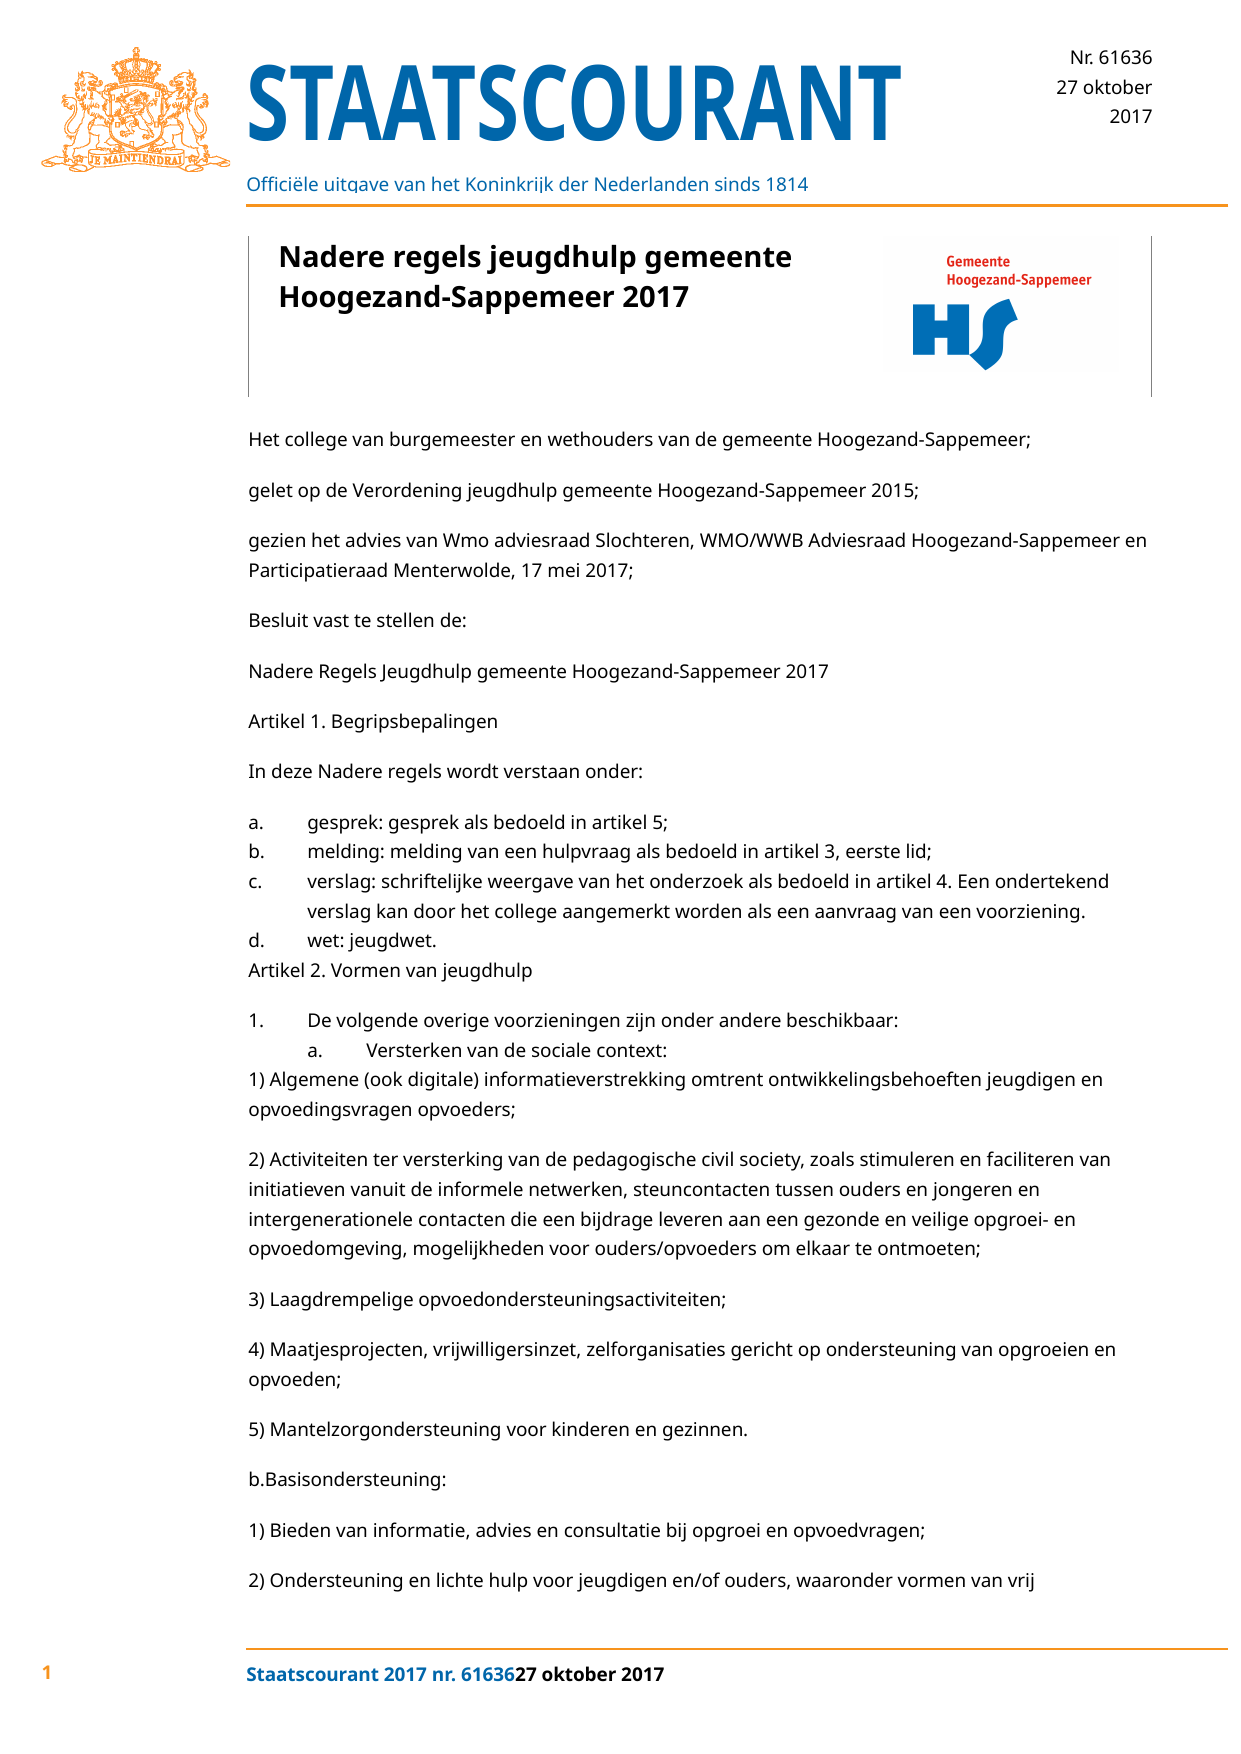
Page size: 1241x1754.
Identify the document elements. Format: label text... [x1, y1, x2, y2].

list Versterken van de sociale context: [307, 1037, 1152, 1063]
picture [41, 47, 231, 172]
text b.Basisondersteuning: [248, 1467, 1152, 1492]
list wet: jeugdwet. [248, 927, 1152, 953]
list gesprek: gesprek als bedoeld in artikel 5; [248, 809, 1152, 835]
text 3) Laagdrempelige opvoedondersteuningsactiviteiten; [248, 1286, 1152, 1312]
picture [882, 236, 1119, 372]
list verslag: schriftelijke weergave van het onderzoek als bedoeld in artikel 4. Een ondertekend verslag kan door het college aangemerkt worden als een aanvraag van een voorziening. [248, 868, 1152, 924]
text gelet op de Verordening jeugdhulp gemeente Hoogezand-Sappemeer 2015; [248, 477, 1152, 503]
text In deze Nadere regels wordt verstaan onder: [248, 759, 1152, 784]
text Artikel 1. Begripsbepalingen [248, 708, 1152, 734]
text 5) Mantelzorgondersteuning voor kinderen en gezinnen. [248, 1416, 1152, 1442]
text Besluit vast te stellen de: [248, 607, 1152, 633]
text 1) Bieden van informatie, advies en consultatie bij opgroei en opvoedvragen; [248, 1517, 1152, 1543]
text 1) Algemene (ook digitale) informatieverstrekking omtrent ontwikkelingsbehoeften jeugdigen en opvoedingsvragen opvoeders; [248, 1067, 1152, 1122]
list melding: melding van een hulpvraag als bedoeld in artikel 3, eerste lid; [248, 839, 1152, 864]
table_header Nadere regels jeugdhulp gemeente Hoogezand-Sappemeer 2017 [249, 236, 850, 397]
text Het college van burgemeester en wethouders van de gemeente Hoogezand-Sappemeer; [248, 427, 1152, 452]
list De volgende overige voorzieningen zijn onder andere beschikbaar: [248, 1007, 1152, 1033]
text 4) Maatjesprojecten, vrijwilligersinzet, zelforganisaties gericht op ondersteuning van opgroeien en opvoeden; [248, 1336, 1152, 1392]
text gezien het advies van Wmo adviesraad Slochteren, WMO/WWB Adviesraad Hoogezand-Sappemeer en Participatieraad Menterwolde, 17 mei 2017; [248, 527, 1152, 583]
text Artikel 2. Vormen van jeugdhulp [248, 957, 1152, 983]
text 2) Ondersteuning en lichte hulp voor jeugdigen en/of ouders, waaronder vormen van vrij [248, 1567, 1152, 1593]
table_header [850, 236, 1151, 397]
text Nadere Regels Jeugdhulp gemeente Hoogezand-Sappemeer 2017 [248, 658, 1152, 684]
text 2) Activiteiten ter versterking van de pedagogische civil society, zoals stimuleren en faciliteren van initiatieven vanuit de informele netwerken, steuncontacten tussen ouders en jongeren en intergenerationele contacten die een bijdrage leveren aan een gezonde en veilige opgroei- en opvoedomgeving, mogelijkheden voor ouders/opvoeders om elkaar te ontmoeten; [248, 1147, 1152, 1261]
